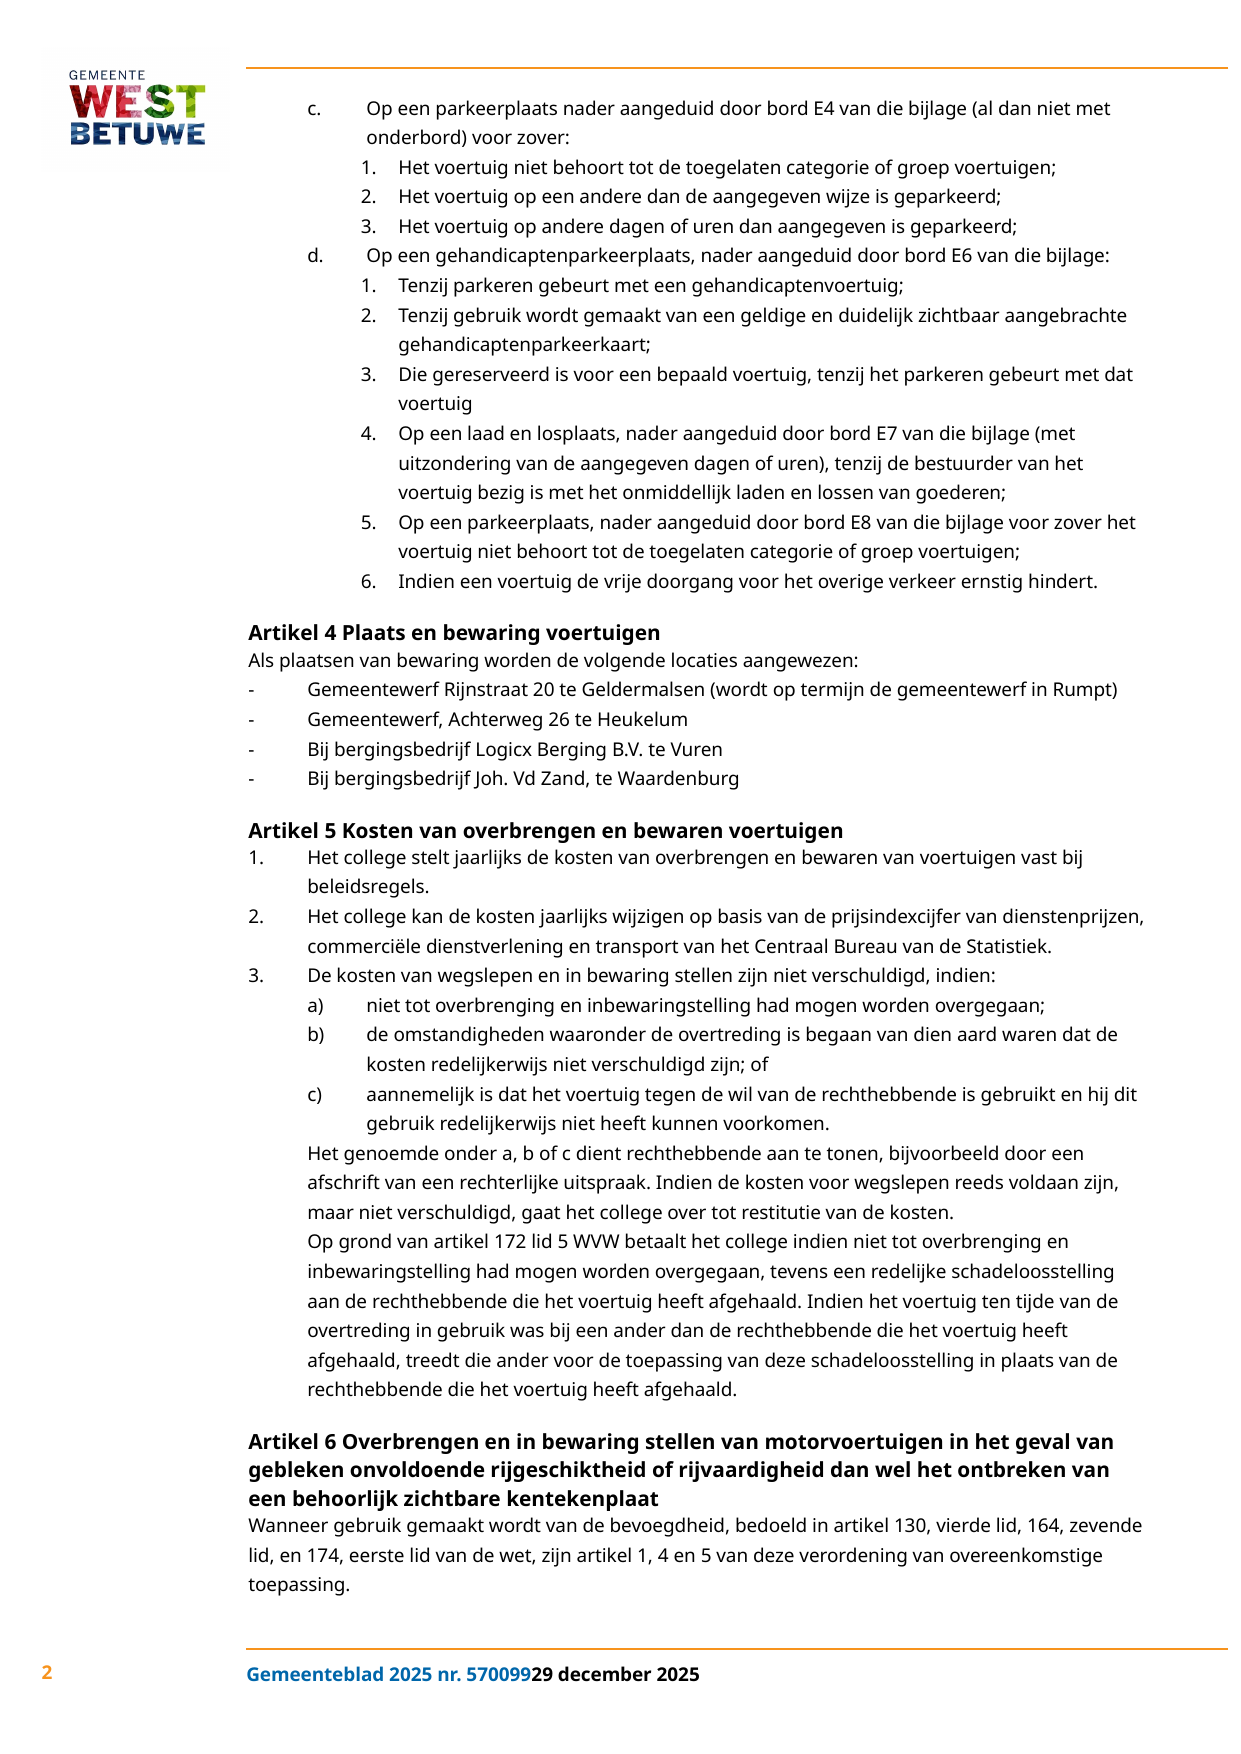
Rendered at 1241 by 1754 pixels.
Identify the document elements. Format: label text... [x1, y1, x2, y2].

text Artikel 6 Overbrengen en in bewaring stellen van motorvoertuigen in het geval van gebleken onvoldoende rijgeschiktheid of rijvaardigheid dan wel het ontbreken van een behoorlijk zichtbare kentekenplaat [248, 1427, 1152, 1512]
list Indien een voertuig de vrije doorgang voor het overige verkeer ernstig hindert. [361, 568, 1152, 594]
list aannemelijk is dat het voertuig tegen de wil van de rechthebbende is gebruikt en hij dit gebruik redelijkerwijs niet heeft kunnen voorkomen. [307, 1081, 1152, 1136]
list Op een laad en losplaats, nader aangeduid door bord E7 van die bijlage (met uitzondering van de aangegeven dagen of uren), tenzij de bestuurder van het voertuig bezig is met het onmiddellijk laden en lossen van goederen; [361, 420, 1152, 505]
list Gemeentewerf Rijnstraat 20 te Geldermalsen (wordt op termijn de gemeentewerf in Rumpt) [248, 677, 1152, 702]
list Het college stelt jaarlijks de kosten van overbrengen en bewaren van voertuigen vast bij beleidsregels. [248, 844, 1152, 899]
list Tenzij parkeren gebeurt met een gehandicaptenvoertuig; [361, 272, 1152, 298]
list Het voertuig niet behoort tot de toegelaten categorie of groep voertuigen; [361, 154, 1152, 180]
list Op grond van artikel 172 lid 5 WVW betaalt het college indien niet tot overbrenging en inbewaringstelling had mogen worden overgegaan, tevens een redelijke schadeloosstelling aan de rechthebbende die het voertuig heeft afgehaald. Indien het voertuig ten tijde van de overtreding in gebruik was bij een ander dan de rechthebbende die het voertuig heeft afgehaald, treedt die ander voor de toepassing van deze schadeloosstelling in plaats van de rechthebbende die het voertuig heeft afgehaald. [248, 1229, 1152, 1402]
list Gemeentewerf, Achterweg 26 te Heukelum [248, 706, 1152, 732]
list Op een parkeerplaats nader aangeduid door bord E4 van die bijlage (al dan niet met onderbord) voor zover: [307, 95, 1152, 150]
list Tenzij gebruik wordt gemaakt van een geldige en duidelijk zichtbaar aangebrachte gehandicaptenparkeerkaart; [361, 302, 1152, 357]
list de omstandigheden waaronder de overtreding is begaan van dien aard waren dat de kosten redelijkerwijs niet verschuldigd zijn; of [307, 1022, 1152, 1077]
list niet tot overbrenging en inbewaringstelling had mogen worden overgegaan; [307, 992, 1152, 1018]
list Het voertuig op een andere dan de aangegeven wijze is geparkeerd; [361, 183, 1152, 209]
list Op een parkeerplaats, nader aangeduid door bord E8 van die bijlage voor zover het voertuig niet behoort tot de toegelaten categorie of groep voertuigen; [361, 509, 1152, 564]
text Artikel 5 Kosten van overbrengen en bewaren voertuigen [248, 816, 1152, 844]
list Die gereserveerd is voor een bepaald voertuig, tenzij het parkeren gebeurt met dat voertuig [361, 361, 1152, 416]
text Artikel 4 Plaats en bewaring voertuigen [248, 618, 1152, 647]
text Als plaatsen van bewaring worden de volgende locaties aangewezen: [248, 647, 1152, 673]
picture [41, 47, 231, 172]
list Op een gehandicaptenparkeerplaats, nader aangeduid door bord E6 van die bijlage: [307, 243, 1152, 268]
text Wanneer gebruik gemaakt wordt van de bevoegdheid, bedoeld in artikel 130, vierde lid, 164, zevende lid, en 174, eerste lid van de wet, zijn artikel 1, 4 en 5 van deze verordening van overeenkomstige toepassing. [248, 1512, 1152, 1597]
list Het genoemde onder a, b of c dient rechthebbende aan te tonen, bijvoorbeeld door een afschrift van een rechterlijke uitspraak. Indien de kosten voor wegslepen reeds voldaan zijn, maar niet verschuldigd, gaat het college over tot restitutie van de kosten. [248, 1140, 1152, 1225]
list Het voertuig op andere dagen of uren dan aangegeven is geparkeerd; [361, 213, 1152, 239]
list Het college kan de kosten jaarlijks wijzigen op basis van de prijsindexcijfer van dienstenprijzen, commerciële dienstverlening en transport van het Centraal Bureau van de Statistiek. [248, 903, 1152, 959]
list Bij bergingsbedrijf Joh. Vd Zand, te Waardenburg [248, 765, 1152, 791]
list De kosten van wegslepen en in bewaring stellen zijn niet verschuldigd, indien: [248, 962, 1152, 988]
list Bij bergingsbedrijf Logicx Berging B.V. te Vuren [248, 736, 1152, 761]
